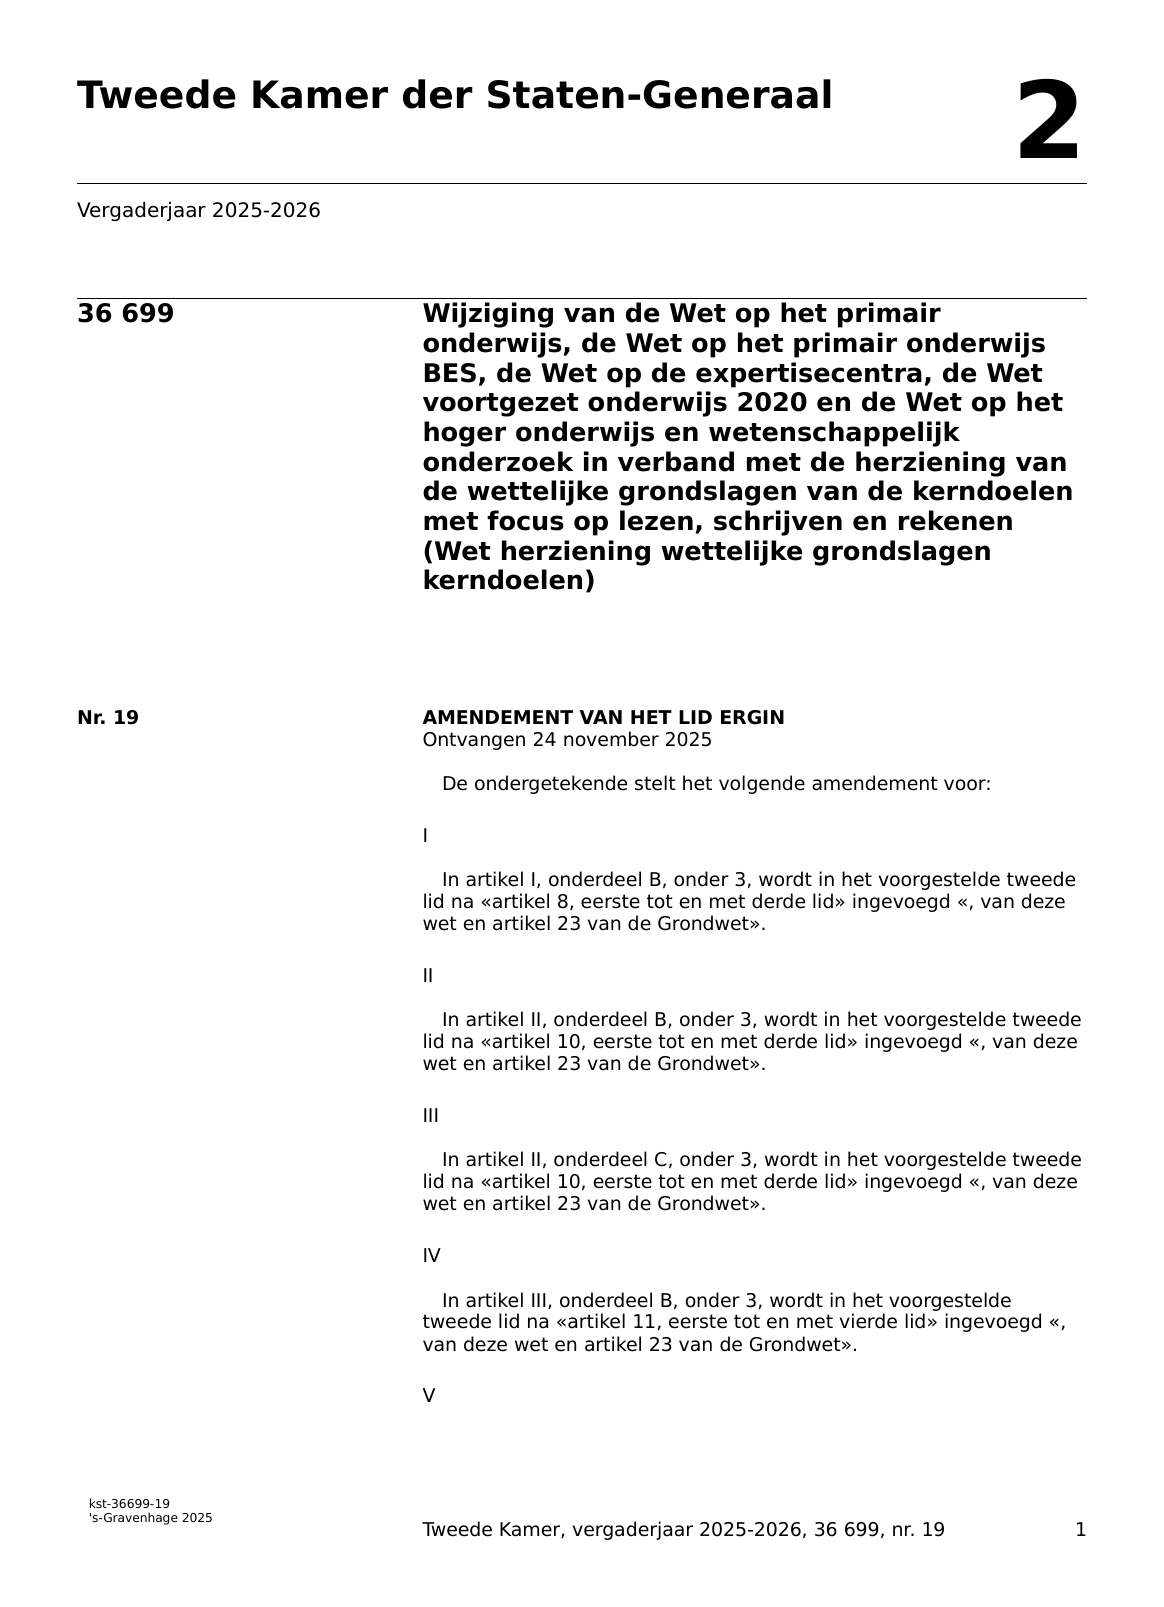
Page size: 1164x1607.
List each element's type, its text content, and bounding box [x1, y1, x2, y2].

text kst-36699-19 [88, 1497, 323, 1511]
subtitle 36 699 Wijziging van de Wet op het primair onderwijs, de Wet op het primair onderwijs BES, de Wet op de expertisecentra, de Wet voortgezet onderwijs 2020 en de Wet op het hoger onderwijs en wetenschappelijk onderzoek in verband met de herziening van de wettelijke grondslagen van de kerndoelen met focus op lezen, schrijven en rekenen (Wet herziening wettelijke grondslagen kerndoelen) [77, 299, 1087, 596]
subtitle IV [422, 1245, 1087, 1267]
table_cell Vergaderjaar 2025-2026 [77, 184, 1087, 298]
table_header Tweede Kamer der Staten-Generaal [77, 59, 886, 183]
text De ondergetekende stelt het volgende amendement voor: [422, 773, 1087, 795]
subtitle Nr. 19 AMENDEMENT VAN HET LID ERGIN [77, 707, 1087, 729]
text Ontvangen 24 november 2025 [422, 729, 1087, 751]
subtitle I [422, 825, 1087, 847]
text In artikel II, onderdeel B, onder 3, wordt in het voorgestelde tweede lid na «artikel 10, eerste tot en met derde lid» ingevoegd «, van deze wet en artikel 23 van de Grondwet». [422, 1009, 1087, 1075]
subtitle II [422, 965, 1087, 987]
subtitle V [422, 1385, 1087, 1407]
text 's-Gravenhage 2025 [88, 1511, 323, 1525]
subtitle III [422, 1105, 1087, 1127]
text In artikel I, onderdeel B, onder 3, wordt in het voorgestelde tweede lid na «artikel 8, eerste tot en met derde lid» ingevoegd «, van deze wet en artikel 23 van de Grondwet». [422, 869, 1087, 935]
table_header 2 [886, 59, 1087, 183]
text In artikel II, onderdeel C, onder 3, wordt in het voorgestelde tweede lid na «artikel 10, eerste tot en met derde lid» ingevoegd «, van deze wet en artikel 23 van de Grondwet». [422, 1149, 1087, 1215]
text In artikel III, onderdeel B, onder 3, wordt in het voorgestelde tweede lid na «artikel 11, eerste tot en met vierde lid» ingevoegd «, van deze wet en artikel 23 van de Grondwet». [422, 1289, 1087, 1355]
